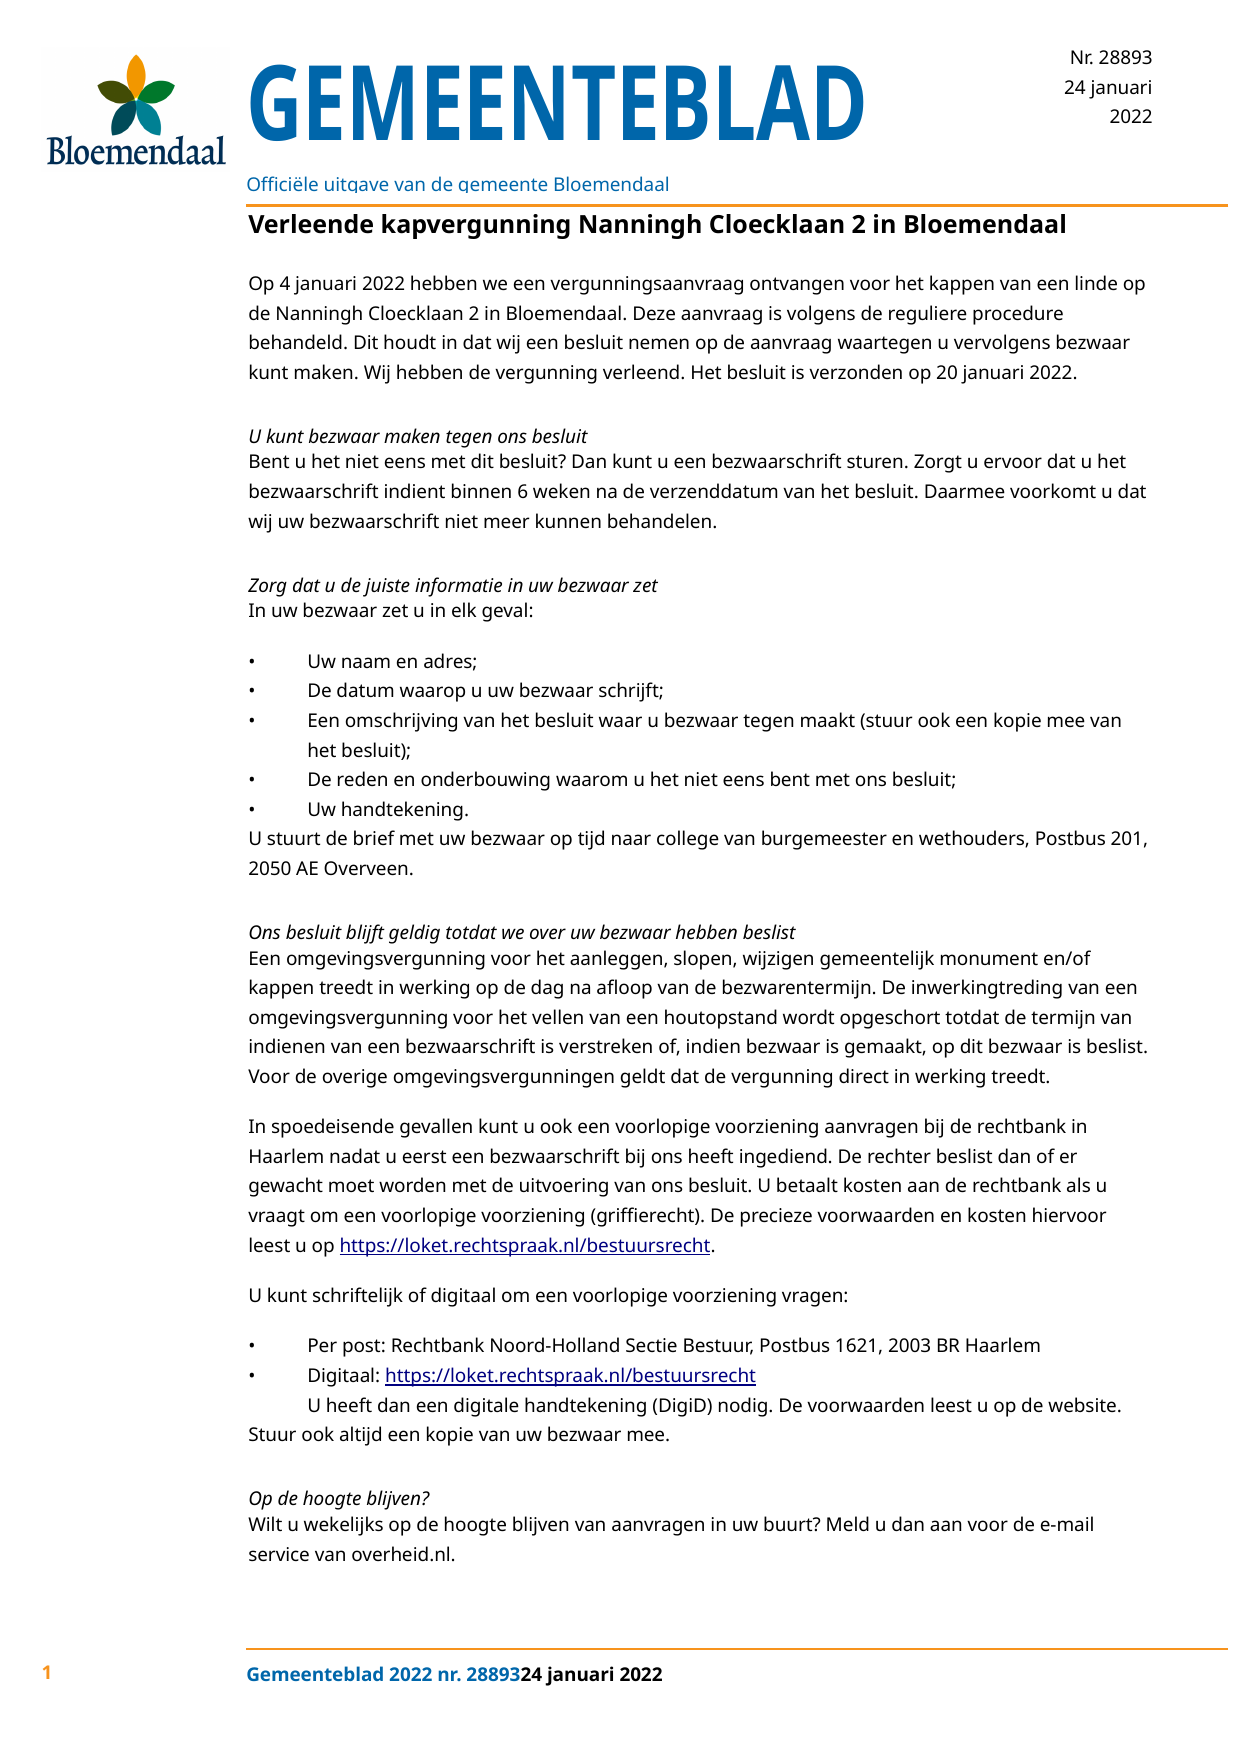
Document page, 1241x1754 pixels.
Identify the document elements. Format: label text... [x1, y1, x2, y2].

list Per post: Rechtbank Noord-Holland Sectie Bestuur, Postbus 1621, 2003 BR Haarlem [248, 1333, 1152, 1358]
text Ons besluit blijft geldig totdat we over uw bezwaar hebben beslist [248, 919, 1152, 945]
text U kunt schriftelijk of digitaal om een voorlopige voorziening vragen: [248, 1282, 1152, 1308]
text U kunt bezwaar maken tegen ons besluit [248, 423, 1152, 449]
text Wilt u wekelijks op de hoogte blijven van aanvragen in uw buurt? Meld u dan aan voor de e-mail service van overheid.nl. [248, 1511, 1152, 1566]
text Zorg dat u de juiste informatie in uw bezwaar zet [248, 572, 1152, 598]
list U heeft dan een digitale handtekening (DigiD) nodig. De voorwaarden leest u op de website. [248, 1392, 1152, 1418]
list De reden en onderbouwing waarom u het niet eens bent met ons besluit; [248, 766, 1152, 792]
text Een omgevingsvergunning voor het aanleggen, slopen, wijzigen gemeentelijk monument en/of kappen treedt in werking op de dag na afloop van de bezwarentermijn. De inwerkingtreding van een omgevingsvergunning voor het vellen van een houtopstand wordt opgeschort totdat de termijn van indienen van een bezwaarschrift is verstreken of, indien bezwaar is gemaakt, op dit bezwaar is beslist. Voor de overige omgevingsvergunningen geldt dat de vergunning direct in werking treedt. [248, 945, 1152, 1089]
text Op 4 januari 2022 hebben we een vergunningsaanvraag ontvangen voor het kappen van een linde op de Nanningh Cloecklaan 2 in Bloemendaal. Deze aanvraag is volgens de reguliere procedure behandeld. Dit houdt in dat wij een besluit nemen op de aanvraag waartegen u vervolgens bezwaar kunt maken. Wij hebben de vergunning verleend. Het besluit is verzonden op 20 januari 2022. [248, 270, 1152, 385]
text In uw bezwaar zet u in elk geval: [248, 598, 1152, 623]
list Uw naam en adres; [248, 648, 1152, 674]
list Een omschrijving van het besluit waar u bezwaar tegen maakt (stuur ook een kopie mee van het besluit); [248, 707, 1152, 762]
text In spoedeisende gevallen kunt u ook een voorlopige voorziening aanvragen bij de rechtbank in Haarlem nadat u eerst een bezwaarschrift bij ons heeft ingediend. De rechter beslist dan of er gewacht moet worden met de uitvoering van ons besluit. U betaalt kosten aan de rechtbank als u vraagt om een voorlopige voorziening (griffierecht). De precieze voorwaarden en kosten hiervoor leest u op https://loket.rechtspraak.nl/bestuursrecht. [248, 1113, 1152, 1258]
list Digitaal: https://loket.rechtspraak.nl/bestuursrecht [248, 1362, 1152, 1388]
text Stuur ook altijd een kopie van uw bezwaar mee. [248, 1421, 1152, 1447]
list Uw handtekening. [248, 796, 1152, 822]
text Bent u het niet eens met dit besluit? Dan kunt u een bezwaarschrift sturen. Zorgt u ervoor dat u het bezwaarschrift indient binnen 6 weken na de verzenddatum van het besluit. Daarmee voorkomt u dat wij uw bezwaarschrift niet meer kunnen behandelen. [248, 449, 1152, 534]
picture [41, 47, 231, 172]
text Op de hoogte blijven? [248, 1485, 1152, 1511]
text U stuurt de brief met uw bezwaar op tijd naar college van burgemeester en wethouders, Postbus 201, 2050 AE Overveen. [248, 826, 1152, 881]
text Verleende kapvergunning Nanningh Cloecklaan 2 in Bloemendaal [248, 207, 1152, 241]
list De datum waarop u uw bezwaar schrijft; [248, 678, 1152, 703]
